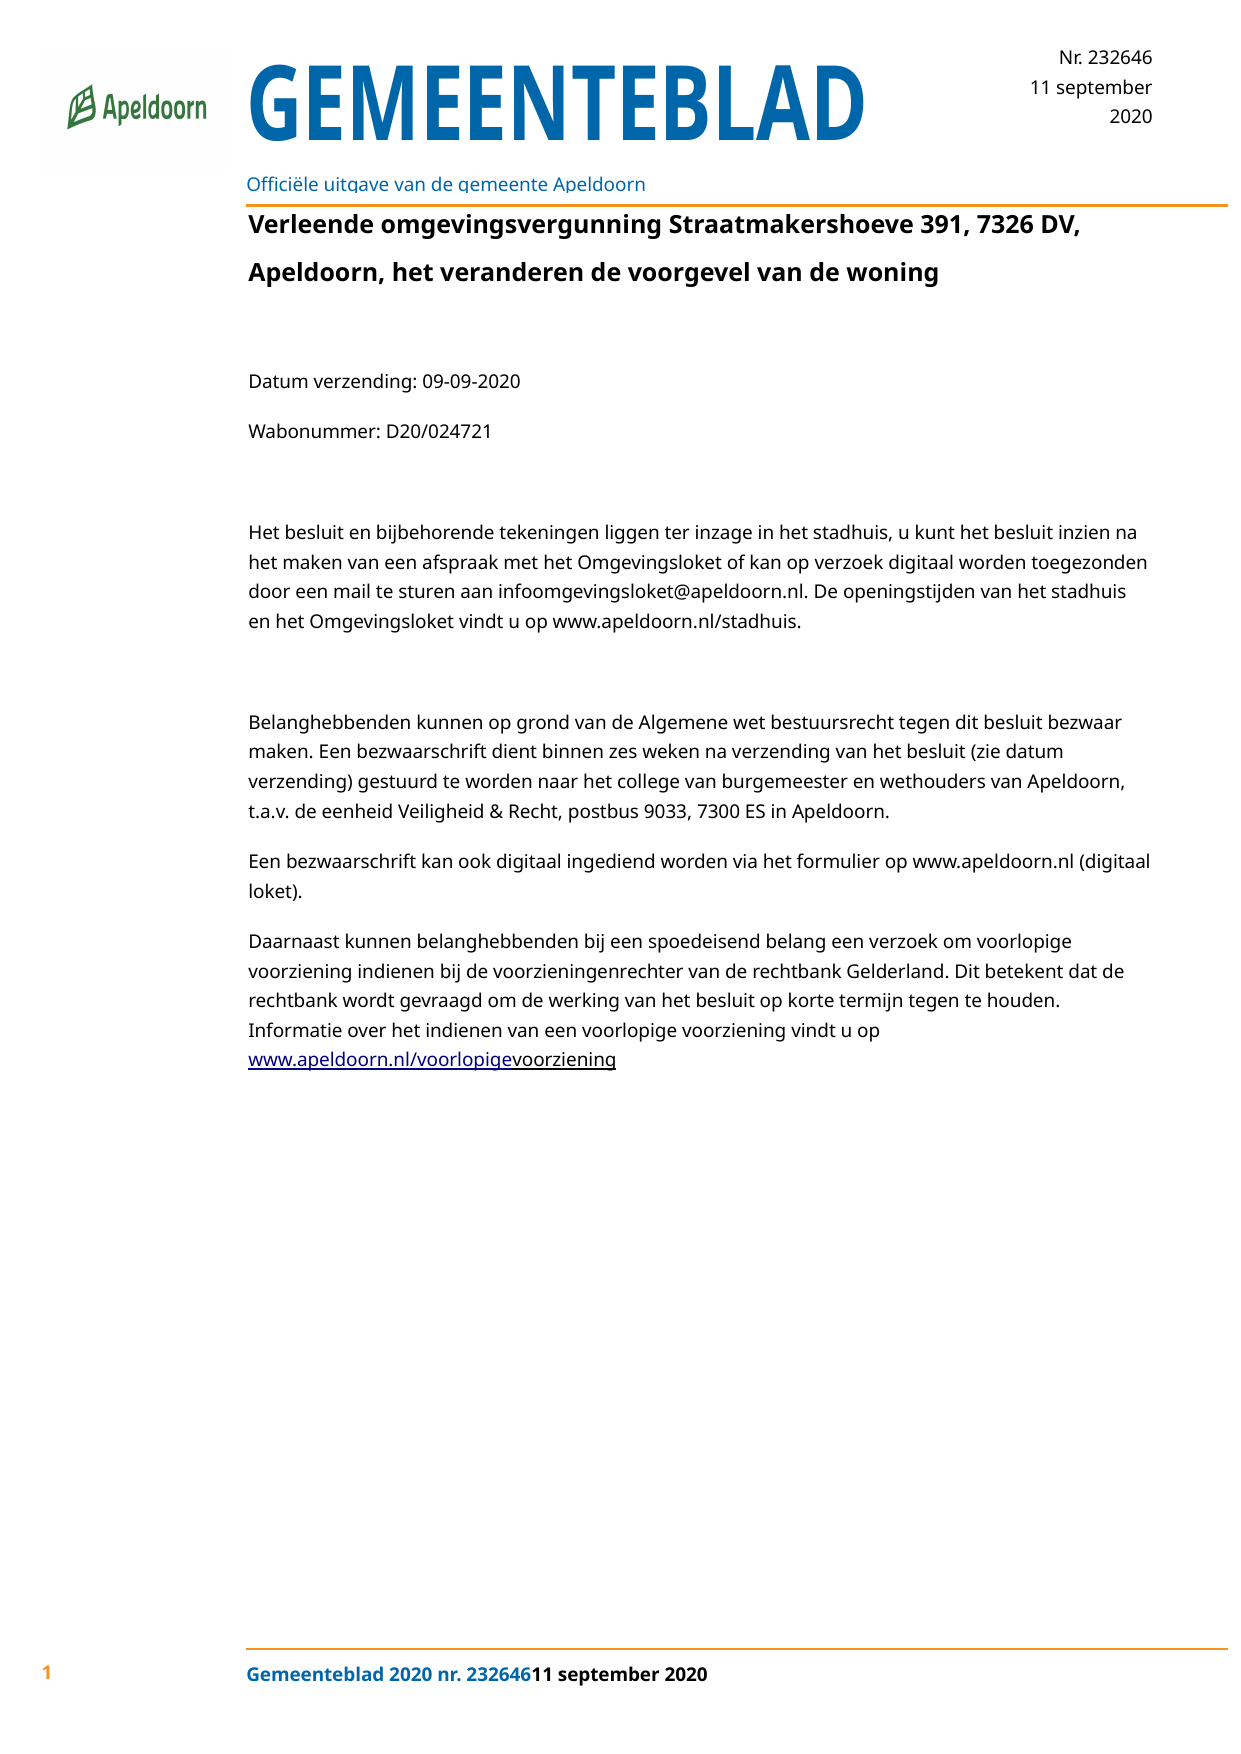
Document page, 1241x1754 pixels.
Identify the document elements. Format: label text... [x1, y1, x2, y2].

text Het besluit en bijbehorende tekeningen liggen ter inzage in het stadhuis, u kunt het besluit inzien na het maken van een afspraak met het Omgevingsloket of kan op verzoek digitaal worden toegezonden door een mail te sturen aan infoomgevingsloket@apeldoorn.nl. De openingstijden van het stadhuis en het Omgevingsloket vindt u op www.apeldoorn.nl/stadhuis. [248, 519, 1152, 634]
text Wabonummer: D20/024721 [248, 419, 1152, 444]
text Datum verzending: 09-09-2020 [248, 368, 1152, 394]
text Een bezwaarschrift kan ook digitaal ingediend worden via het formulier op www.apeldoorn.nl (digitaal loket). [248, 848, 1152, 904]
text Verleende omgevingsvergunning Straatmakershoeve 391, 7326 DV, Apeldoorn, het veranderen de voorgevel van de woning [248, 207, 1152, 288]
text Belanghebbenden kunnen op grond van de Algemene wet bestuursrecht tegen dit besluit bezwaar maken. Een bezwaarschrift dient binnen zes weken na verzending van het besluit (zie datum verzending) gestuurd te worden naar het college van burgemeester en wethouders van Apeldoorn, t.a.v. de eenheid Veiligheid & Recht, postbus 9033, 7300 ES in Apeldoorn. [248, 709, 1152, 824]
picture [41, 47, 231, 172]
text Daarnaast kunnen belanghebbenden bij een spoedeisend belang een verzoek om voorlopige voorziening indienen bij de voorzieningenrechter van de rechtbank Gelderland. Dit betekent dat de rechtbank wordt gevraagd om de werking van het besluit op korte termijn tegen te houden. Informatie over het indienen van een voorlopige voorziening vindt u op www.apeldoorn.nl/voorlopigevoorziening [248, 928, 1152, 1072]
